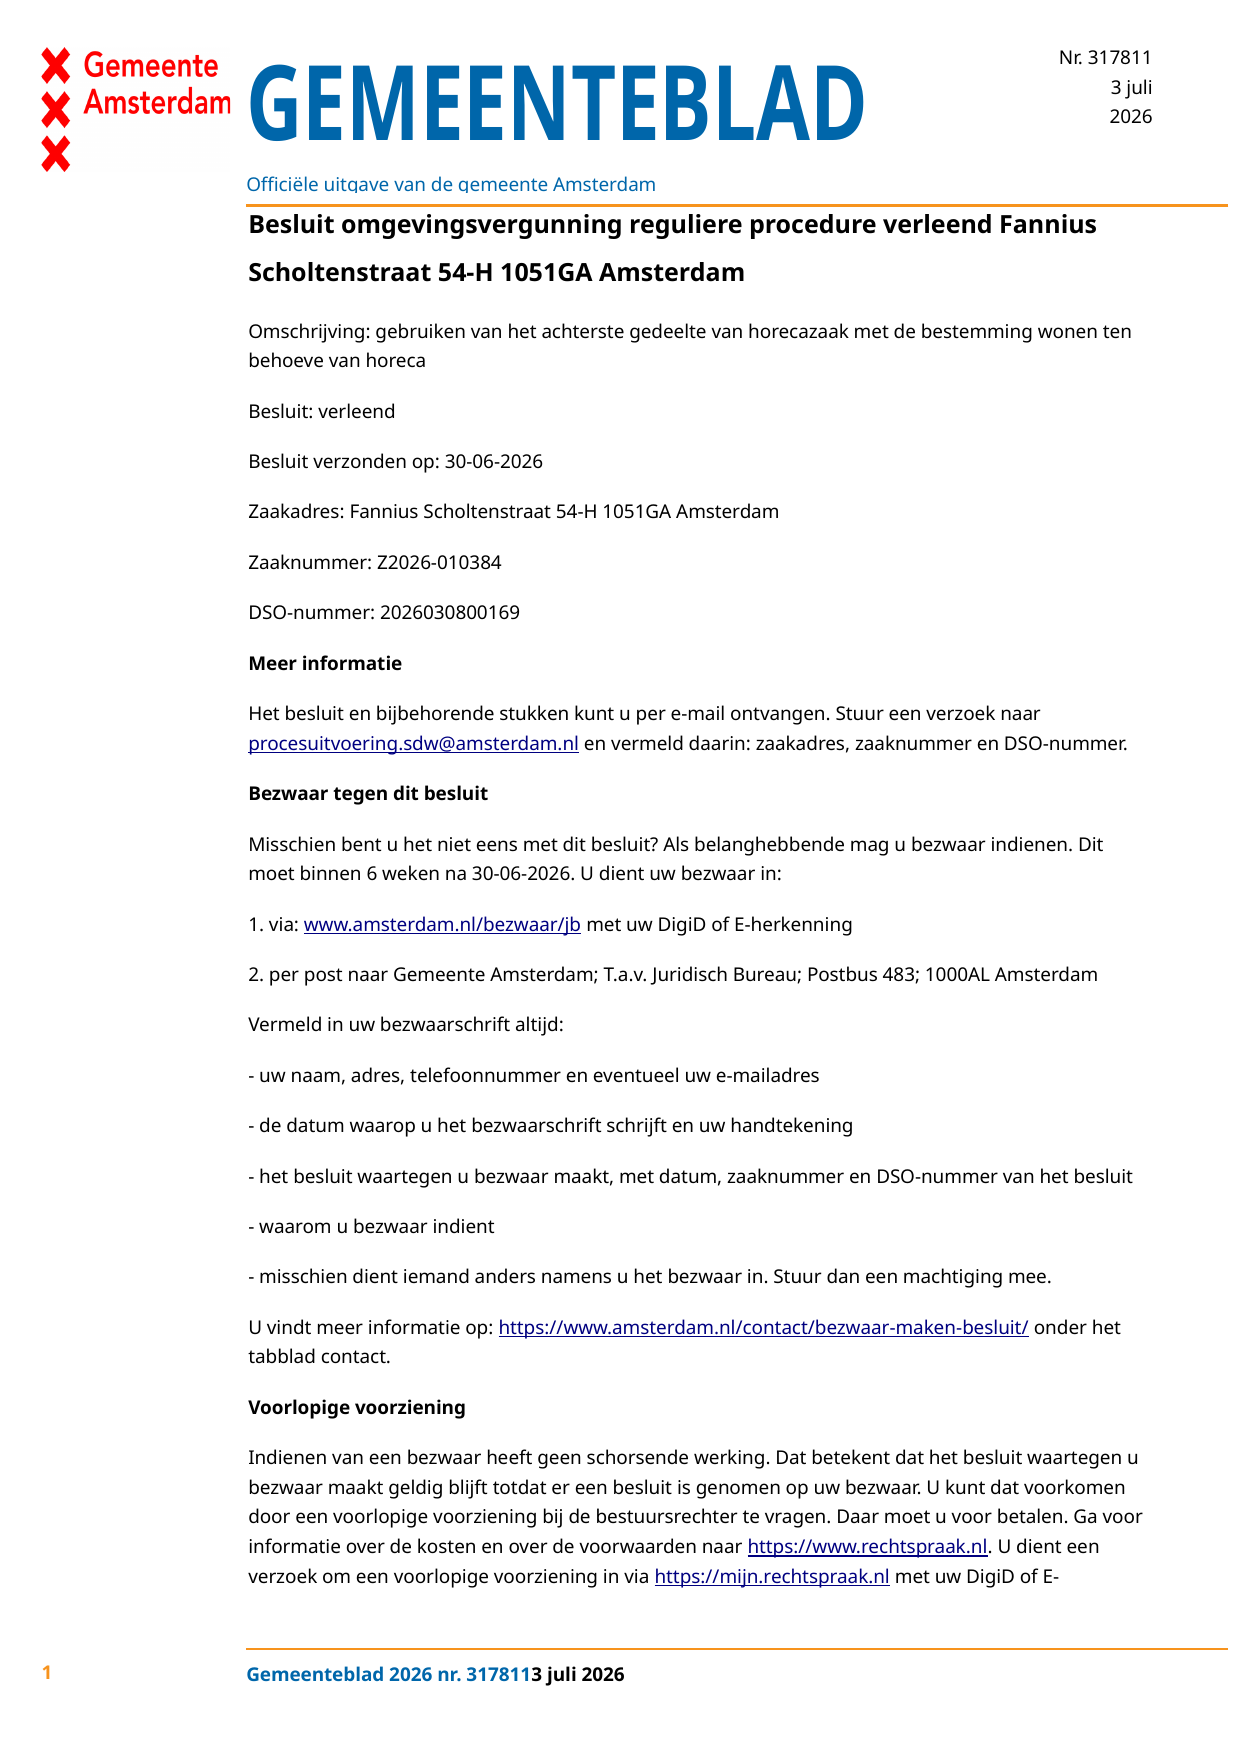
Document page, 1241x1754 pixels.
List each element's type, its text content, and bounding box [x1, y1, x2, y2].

text - uw naam, adres, telefoonnummer en eventueel uw e-mailadres [248, 1062, 1152, 1088]
text - misschien dient iemand anders namens u het bezwaar in. Stuur dan een machtiging mee. [248, 1264, 1152, 1289]
text Besluit: verleend [248, 398, 1152, 424]
text 1. via: www.amsterdam.nl/bezwaar/jb met uw DigiD of E-herkenning [248, 911, 1152, 937]
text Voorlopige voorziening [248, 1394, 1152, 1420]
text DSO-nummer: 2026030800169 [248, 599, 1152, 625]
text Bezwaar tegen dit besluit [248, 780, 1152, 806]
text 2. per post naar Gemeente Amsterdam; T.a.v. Juridisch Bureau; Postbus 483; 1000AL Amsterdam [248, 961, 1152, 987]
text - het besluit waartegen u bezwaar maakt, met datum, zaaknummer en DSO-nummer van het besluit [248, 1163, 1152, 1189]
text Omschrijving: gebruiken van het achterste gedeelte van horecazaak met de bestemming wonen ten behoeve van horeca [248, 318, 1152, 373]
text Zaaknummer: Z2026-010384 [248, 549, 1152, 575]
text Vermeld in uw bezwaarschrift altijd: [248, 1012, 1152, 1037]
picture [41, 47, 231, 172]
text Meer informatie [248, 650, 1152, 676]
text U vindt meer informatie op: https://www.amsterdam.nl/contact/bezwaar-maken-besluit/ onder het tabblad contact. [248, 1314, 1152, 1369]
text Indienen van een bezwaar heeft geen schorsende werking. Dat betekent dat het besluit waartegen u bezwaar maakt geldig blijft totdat er een besluit is genomen op uw bezwaar. U kunt dat voorkomen door een voorlopige voorziening bij de bestuursrechter te vragen. Daar moet u voor betalen. Ga voor informatie over de kosten en over de voorwaarden naar https://www.rechtspraak.nl. U dient een verzoek om een voorlopige voorziening in via https://mijn.rechtspraak.nl met uw DigiD of E- [248, 1444, 1152, 1589]
text Besluit verzonden op: 30-06-2026 [248, 448, 1152, 474]
text Misschien bent u het niet eens met dit besluit? Als belanghebbende mag u bezwaar indienen. Dit moet binnen 6 weken na 30-06-2026. U dient uw bezwaar in: [248, 831, 1152, 886]
text - de datum waarop u het bezwaarschrift schrijft en uw handtekening [248, 1112, 1152, 1138]
text Zaakadres: Fannius Scholtenstraat 54-H 1051GA Amsterdam [248, 499, 1152, 524]
text Het besluit en bijbehorende stukken kunt u per e-mail ontvangen. Stuur een verzoek naar procesuitvoering.sdw@amsterdam.nl en vermeld daarin: zaakadres, zaaknummer en DSO-nummer. [248, 700, 1152, 756]
text - waarom u bezwaar indient [248, 1213, 1152, 1239]
text Besluit omgevingsvergunning reguliere procedure verleend Fannius Scholtenstraat 54-H 1051GA Amsterdam [248, 207, 1152, 288]
